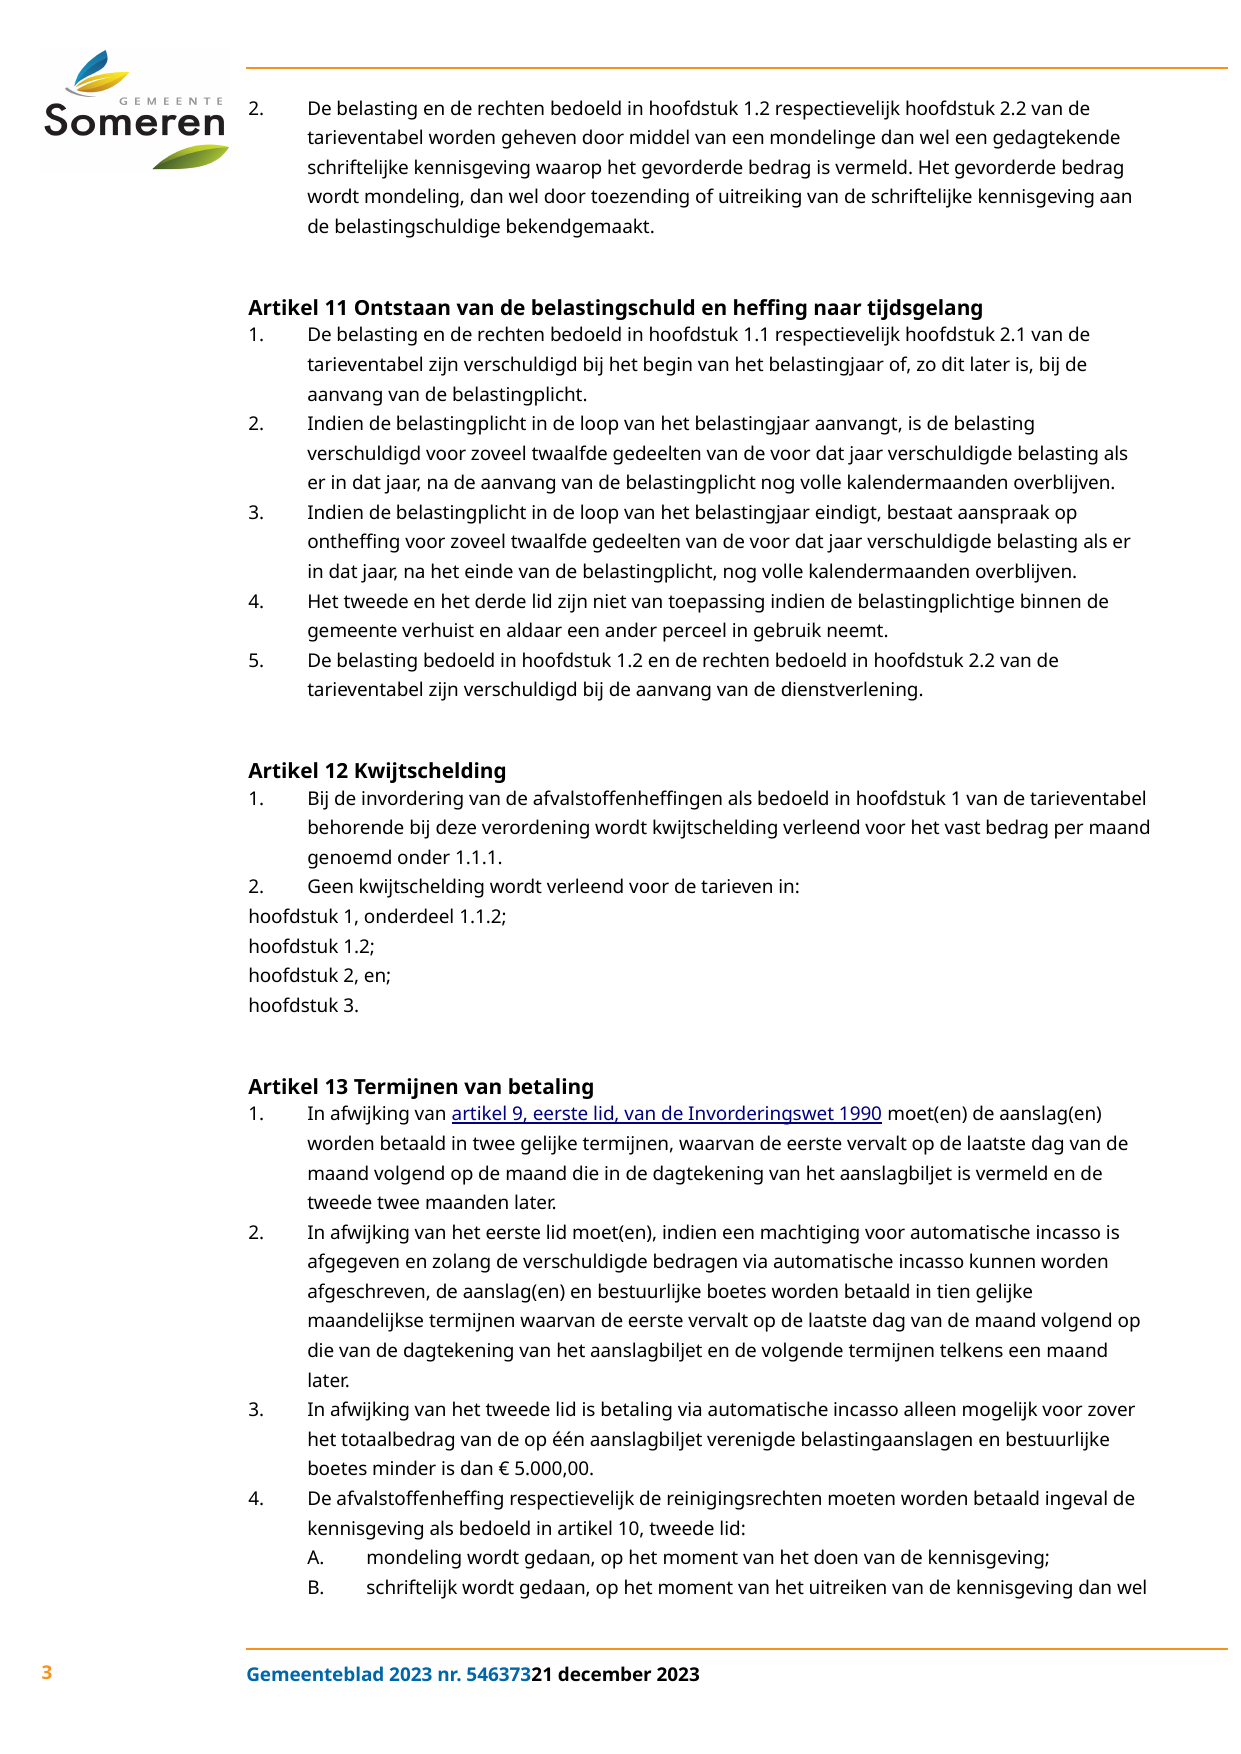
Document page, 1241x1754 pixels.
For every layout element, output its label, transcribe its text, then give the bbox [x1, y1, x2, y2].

list Indien de belastingplicht in de loop van het belastingjaar eindigt, bestaat aanspraak op ontheffing voor zoveel twaalfde gedeelten van de voor dat jaar verschuldigde belasting als er in dat jaar, na het einde van de belastingplicht, nog volle kalendermaanden overblijven. [248, 499, 1152, 584]
list De belasting en de rechten bedoeld in hoofdstuk 1.1 respectievelijk hoofdstuk 2.1 van de tarieventabel zijn verschuldigd bij het begin van het belastingjaar of, zo dit later is, bij de aanvang van de belastingplicht. [248, 322, 1152, 406]
text Artikel 11 Ontstaan van de belastingschuld en heffing naar tijdsgelang [248, 293, 1152, 322]
list Bij de invordering van de afvalstoffenheffingen als bedoeld in hoofdstuk 1 van de tarieventabel behorende bij deze verordening wordt kwijtschelding verleend voor het vast bedrag per maand genoemd onder 1.1.1. [248, 785, 1152, 870]
list De belasting bedoeld in hoofdstuk 1.2 en de rechten bedoeld in hoofdstuk 2.2 van de tarieventabel zijn verschuldigd bij de aanvang van de dienstverlening. [248, 647, 1152, 702]
text hoofdstuk 2, en; [248, 962, 1152, 988]
text Artikel 13 Termijnen van betaling [248, 1072, 1152, 1101]
list mondeling wordt gedaan, op het moment van het doen van de kennisgeving; [307, 1544, 1152, 1570]
list In afwijking van artikel 9, eerste lid, van de Invorderingswet 1990 moet(en) de aanslag(en) worden betaald in twee gelijke termijnen, waarvan de eerste vervalt op de laatste dag van de maand volgend op de maand die in de dagtekening van het aanslagbiljet is vermeld en de tweede twee maanden later. [248, 1101, 1152, 1215]
picture [41, 47, 231, 172]
text hoofdstuk 3. [248, 992, 1152, 1018]
list In afwijking van het tweede lid is betaling via automatische incasso alleen mogelijk voor zover het totaalbedrag van de op één aanslagbiljet verenigde belastingaanslagen en bestuurlijke boetes minder is dan € 5.000,00. [248, 1396, 1152, 1481]
list De belasting en de rechten bedoeld in hoofdstuk 1.2 respectievelijk hoofdstuk 2.2 van de tarieventabel worden geheven door middel van een mondelinge dan wel een gedagtekende schriftelijke kennisgeving waarop het gevorderde bedrag is vermeld. Het gevorderde bedrag wordt mondeling, dan wel door toezending of uitreiking van de schriftelijke kennisgeving aan de belastingschuldige bekendgemaakt. [248, 95, 1152, 239]
list schriftelijk wordt gedaan, op het moment van het uitreiken van de kennisgeving dan wel [307, 1574, 1152, 1599]
text hoofdstuk 1.2; [248, 933, 1152, 959]
list Geen kwijtschelding wordt verleend voor de tarieven in: [248, 874, 1152, 899]
text hoofdstuk 1, onderdeel 1.1.2; [248, 903, 1152, 929]
list In afwijking van het eerste lid moet(en), indien een machtiging voor automatische incasso is afgegeven en zolang de verschuldigde bedragen via automatische incasso kunnen worden afgeschreven, de aanslag(en) en bestuurlijke boetes worden betaald in tien gelijke maandelijkse termijnen waarvan de eerste vervalt op de laatste dag van de maand volgend op die van de dagtekening van het aanslagbiljet en de volgende termijnen telkens een maand later. [248, 1219, 1152, 1392]
list De afvalstoffenheffing respectievelijk de reinigingsrechten moeten worden betaald ingeval de kennisgeving als bedoeld in artikel 10, tweede lid: [248, 1485, 1152, 1540]
text Artikel 12 Kwijtschelding [248, 757, 1152, 785]
list Het tweede en het derde lid zijn niet van toepassing indien de belastingplichtige binnen de gemeente verhuist en aldaar een ander perceel in gebruik neemt. [248, 588, 1152, 643]
list Indien de belastingplicht in de loop van het belastingjaar aanvangt, is de belasting verschuldigd voor zoveel twaalfde gedeelten van de voor dat jaar verschuldigde belasting als er in dat jaar, na de aanvang van de belastingplicht nog volle kalendermaanden overblijven. [248, 410, 1152, 495]
